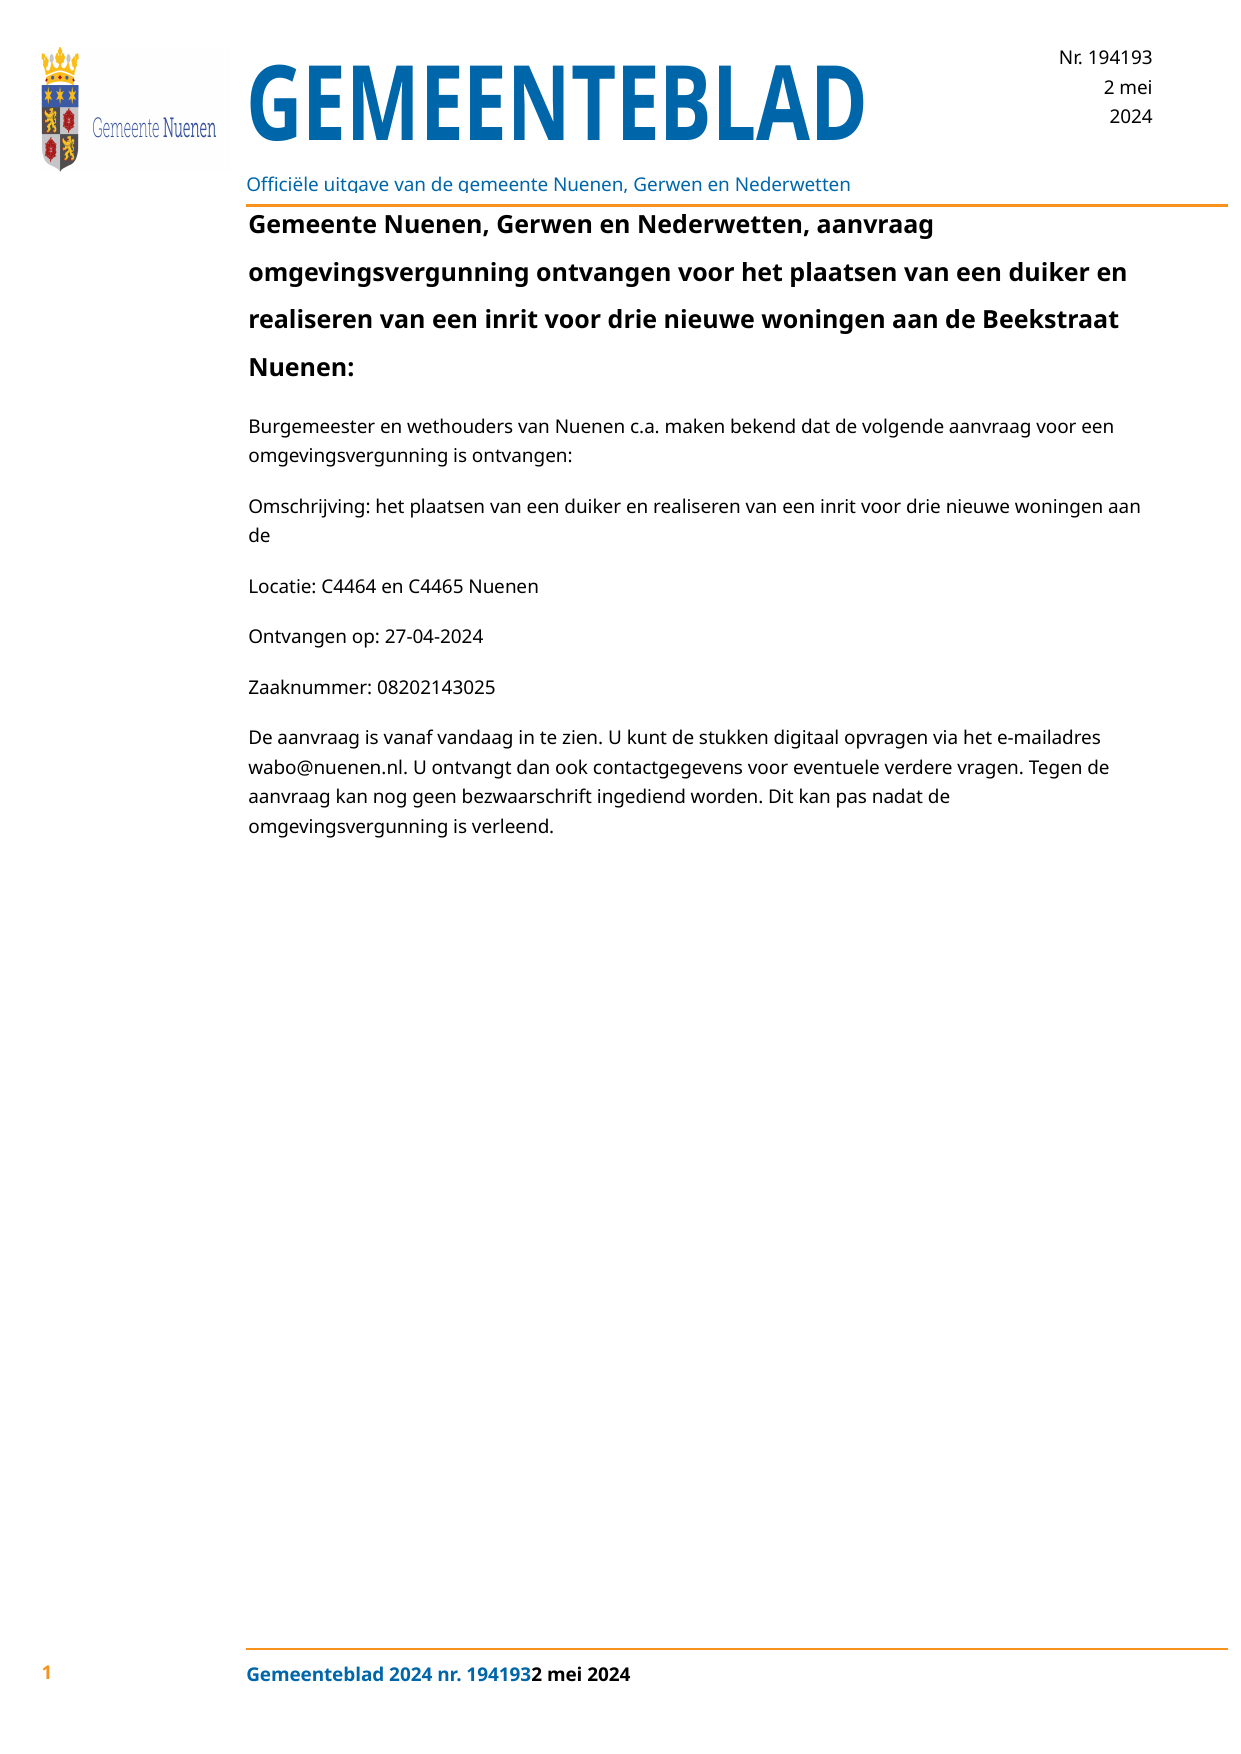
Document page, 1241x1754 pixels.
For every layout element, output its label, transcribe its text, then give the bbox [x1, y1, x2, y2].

text Gemeente Nuenen, Gerwen en Nederwetten, aanvraag omgevingsvergunning ontvangen voor het plaatsen van een duiker en realiseren van een inrit voor drie nieuwe woningen aan de Beekstraat Nuenen: [248, 207, 1152, 384]
text Omschrijving: het plaatsen van een duiker en realiseren van een inrit voor drie nieuwe woningen aan de [248, 493, 1152, 548]
picture [41, 47, 231, 172]
text Locatie: C4464 en C4465 Nuenen [248, 573, 1152, 599]
text Burgemeester en wethouders van Nuenen c.a. maken bekend dat de volgende aanvraag voor een omgevingsvergunning is ontvangen: [248, 413, 1152, 468]
text De aanvraag is vanaf vandaag in te zien. U kunt de stukken digitaal opvragen via het e-mailadres wabo@nuenen.nl. U ontvangt dan ook contactgegevens voor eventuele verdere vragen. Tegen de aanvraag kan nog geen bezwaarschrift ingediend worden. Dit kan pas nadat de omgevingsvergunning is verleend. [248, 724, 1152, 839]
text Ontvangen op: 27-04-2024 [248, 623, 1152, 649]
text Zaaknummer: 08202143025 [248, 674, 1152, 700]
